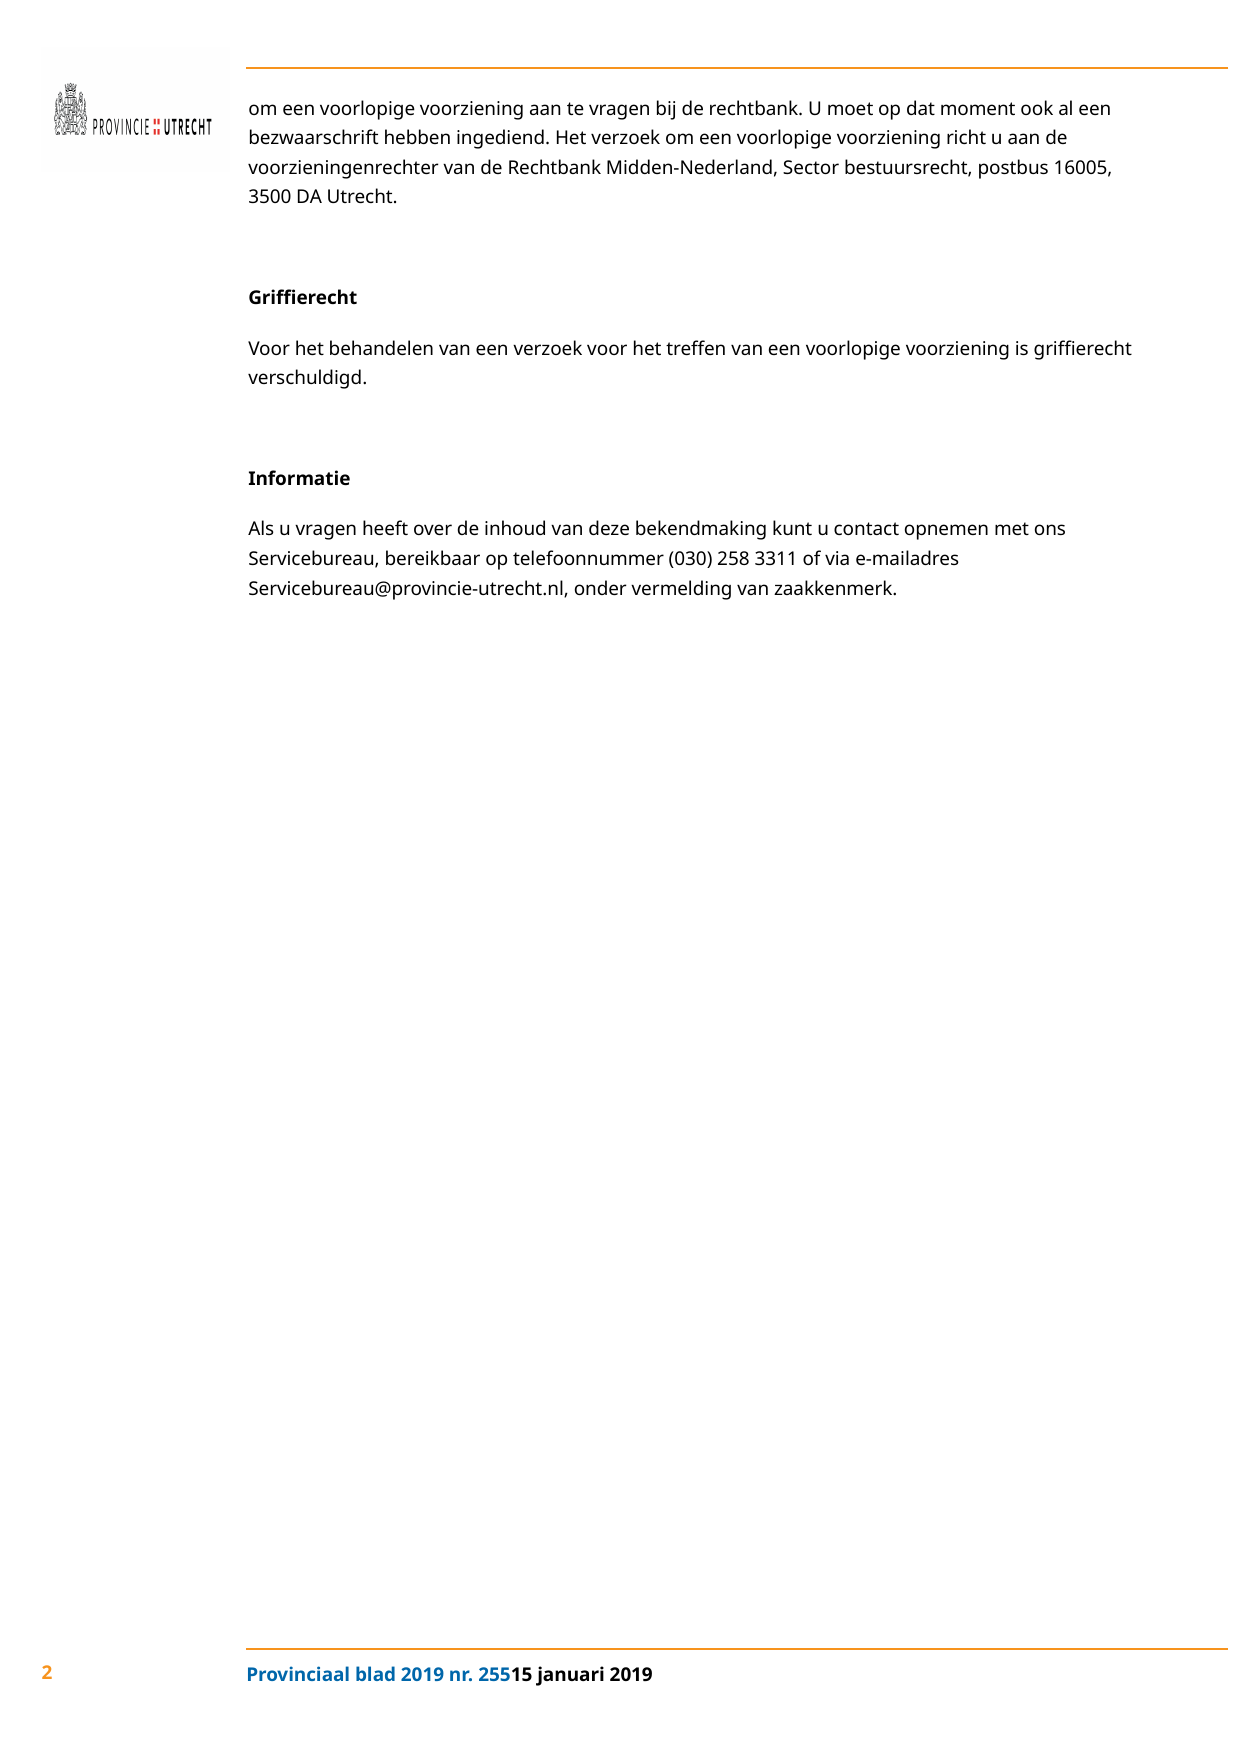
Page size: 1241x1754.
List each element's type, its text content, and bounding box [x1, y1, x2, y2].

text om een voorlopige voorziening aan te vragen bij de rechtbank. U moet op dat moment ook al een bezwaarschrift hebben ingediend. Het verzoek om een voorlopige voorziening richt u aan de voorzieningenrechter van de Rechtbank Midden-Nederland, Sector bestuursrecht, postbus 16005, 3500 DA Utrecht. [248, 95, 1152, 209]
text Informatie [248, 465, 1152, 491]
picture [41, 47, 231, 172]
text Griffierecht [248, 284, 1152, 310]
text Als u vragen heeft over de inhoud van deze bekendmaking kunt u contact opnemen met ons Servicebureau, bereikbaar op telefoonnummer (030) 258 3311 of via e-mailadres Servicebureau@provincie-utrecht.nl, onder vermelding van zaakkenmerk. [248, 516, 1152, 601]
text Voor het behandelen van een verzoek voor het treffen van een voorlopige voorziening is griffierecht verschuldigd. [248, 335, 1152, 390]
